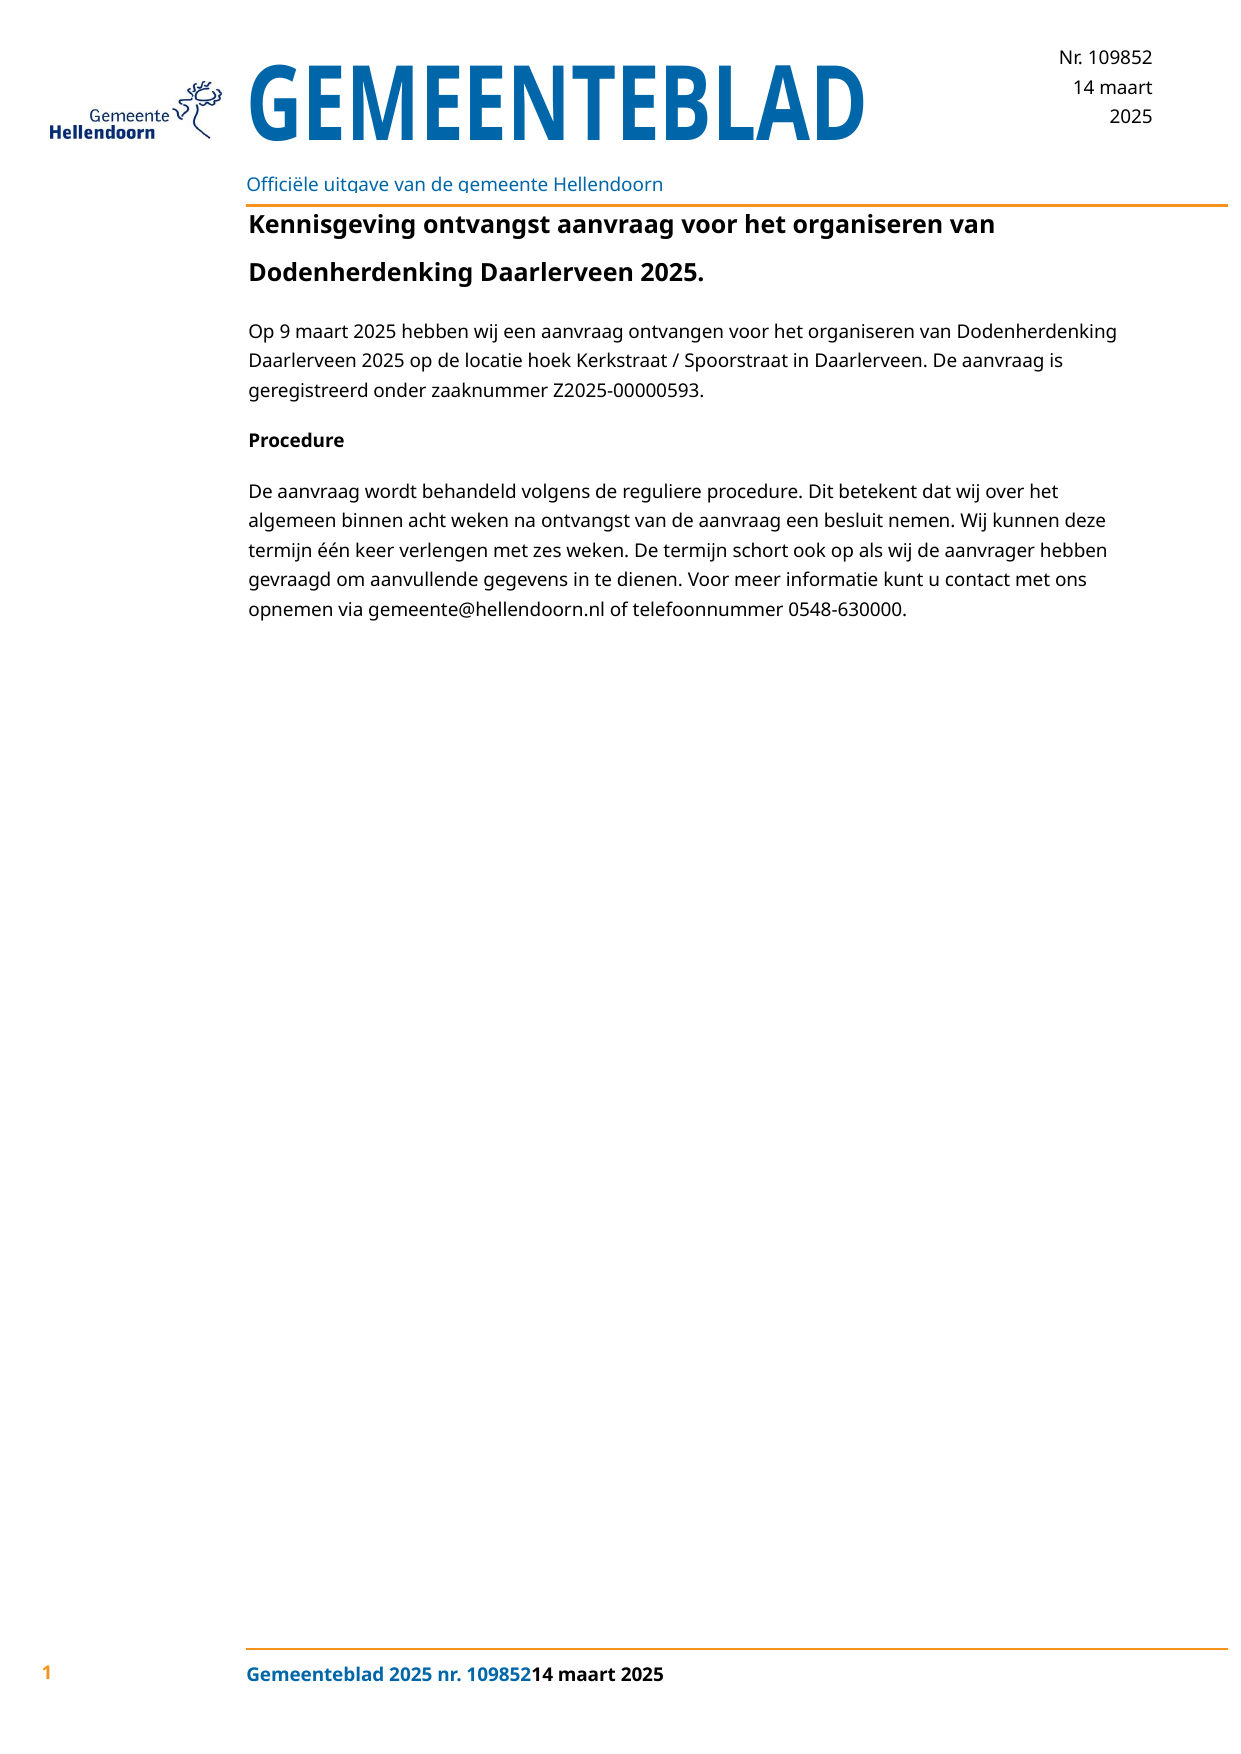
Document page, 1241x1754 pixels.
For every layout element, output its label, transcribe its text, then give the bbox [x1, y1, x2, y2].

text Kennisgeving ontvangst aanvraag voor het organiseren van Dodenherdenking Daarlerveen 2025. [248, 207, 1152, 288]
text Procedure [248, 427, 1152, 453]
picture [41, 47, 231, 172]
text Op 9 maart 2025 hebben wij een aanvraag ontvangen voor het organiseren van Dodenherdenking Daarlerveen 2025 op de locatie hoek Kerkstraat / Spoorstraat in Daarlerveen. De aanvraag is geregistreerd onder zaaknummer Z2025-00000593. [248, 318, 1152, 403]
text De aanvraag wordt behandeld volgens de reguliere procedure. Dit betekent dat wij over het algemeen binnen acht weken na ontvangst van de aanvraag een besluit nemen. Wij kunnen deze termijn één keer verlengen met zes weken. De termijn schort ook op als wij de aanvrager hebben gevraagd om aanvullende gegevens in te dienen. Voor meer informatie kunt u contact met ons opnemen via gemeente@hellendoorn.nl of telefoonnummer 0548-630000. [248, 478, 1152, 622]
